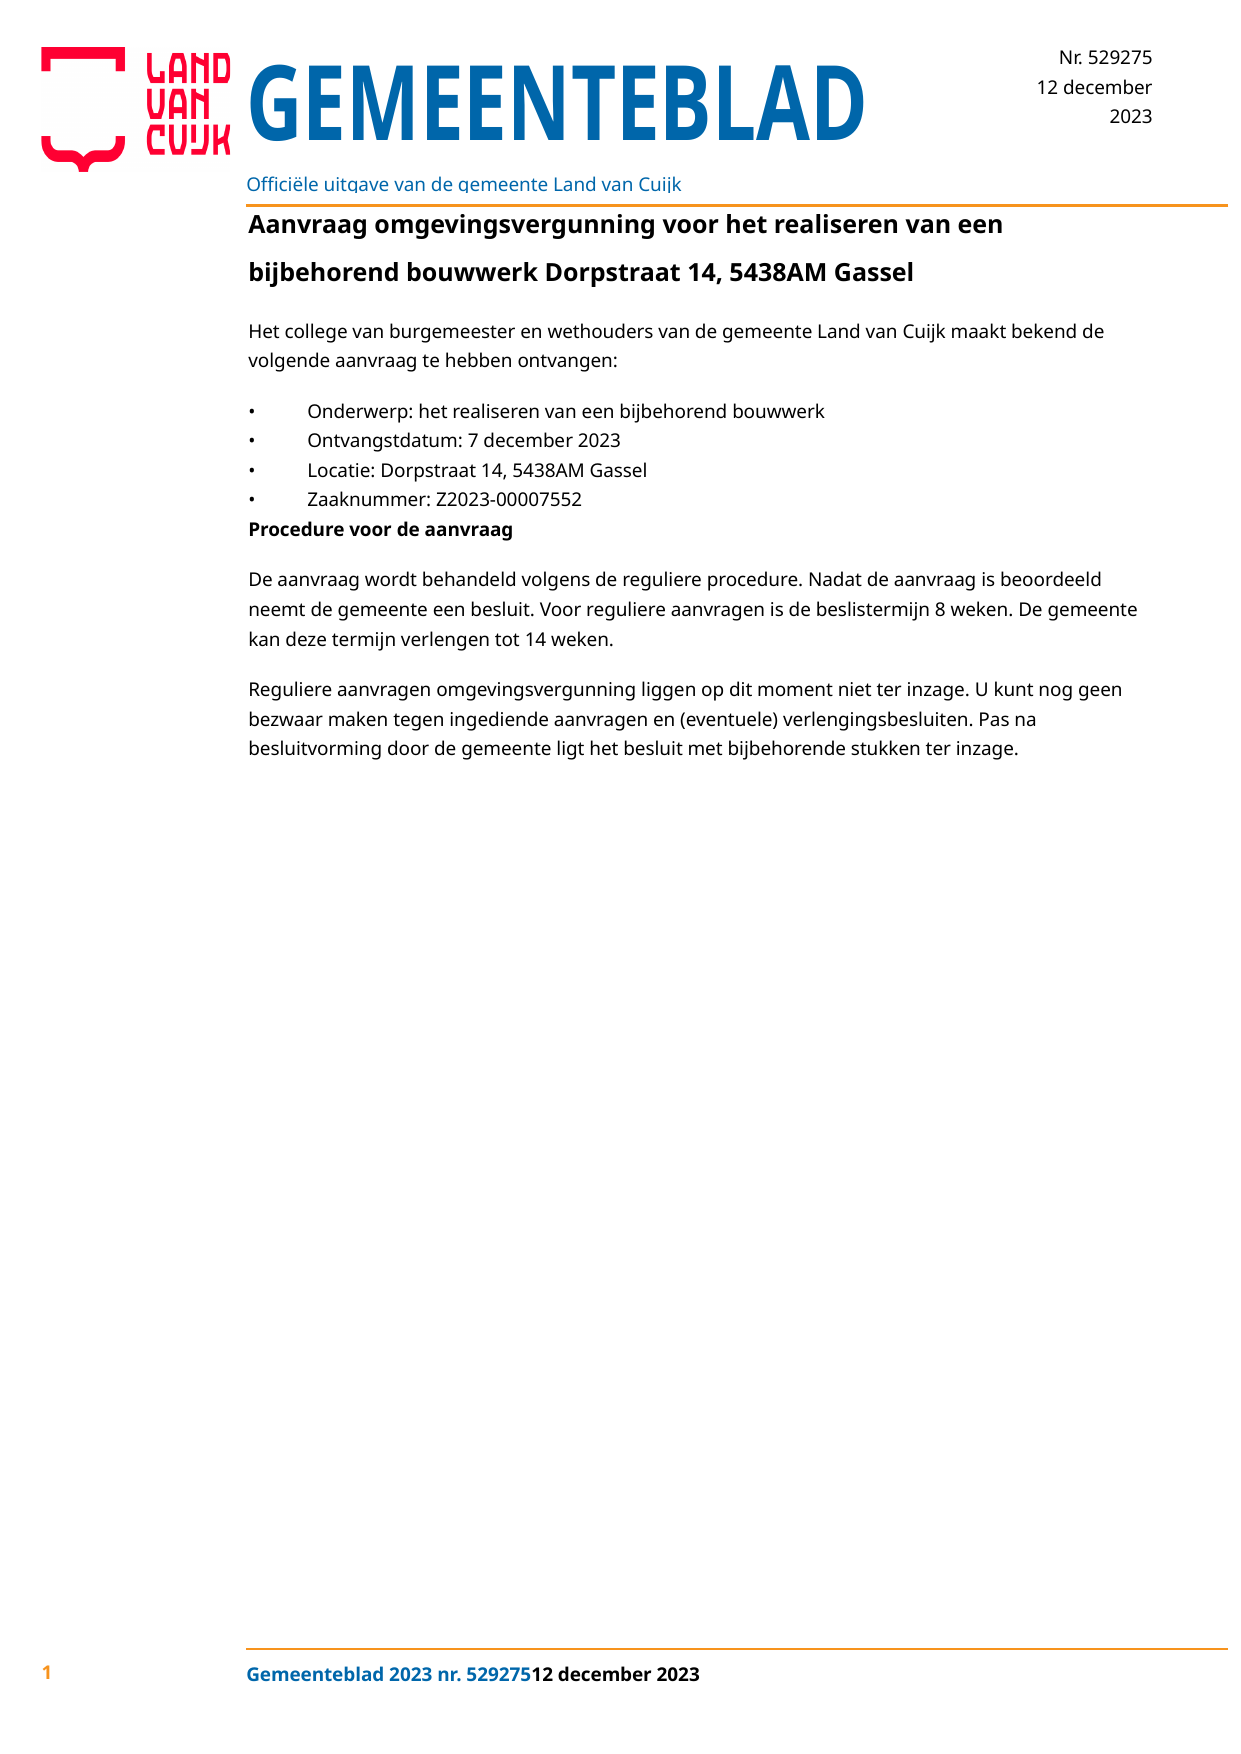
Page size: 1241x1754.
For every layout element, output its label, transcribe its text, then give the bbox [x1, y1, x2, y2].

picture [41, 47, 231, 172]
list Onderwerp: het realiseren van een bijbehorend bouwwerk [248, 398, 1152, 424]
list Ontvangstdatum: 7 december 2023 [248, 427, 1152, 453]
text Het college van burgemeester en wethouders van de gemeente Land van Cuijk maakt bekend de volgende aanvraag te hebben ontvangen: [248, 318, 1152, 373]
list Locatie: Dorpstraat 14, 5438AM Gassel [248, 457, 1152, 483]
text Reguliere aanvragen omgevingsvergunning liggen op dit moment niet ter inzage. U kunt nog geen bezwaar maken tegen ingediende aanvragen en (eventuele) verlengingsbesluiten. Pas na besluitvorming door de gemeente ligt het besluit met bijbehorende stukken ter inzage. [248, 676, 1152, 761]
text Procedure voor de aanvraag [248, 516, 1152, 542]
text De aanvraag wordt behandeld volgens de reguliere procedure. Nadat de aanvraag is beoordeeld neemt de gemeente een besluit. Voor reguliere aanvragen is de beslistermijn 8 weken. De gemeente kan deze termijn verlengen tot 14 weken. [248, 567, 1152, 652]
text Aanvraag omgevingsvergunning voor het realiseren van een bijbehorend bouwwerk Dorpstraat 14, 5438AM Gassel [248, 207, 1152, 288]
list Zaaknummer: Z2023-00007552 [248, 487, 1152, 512]
